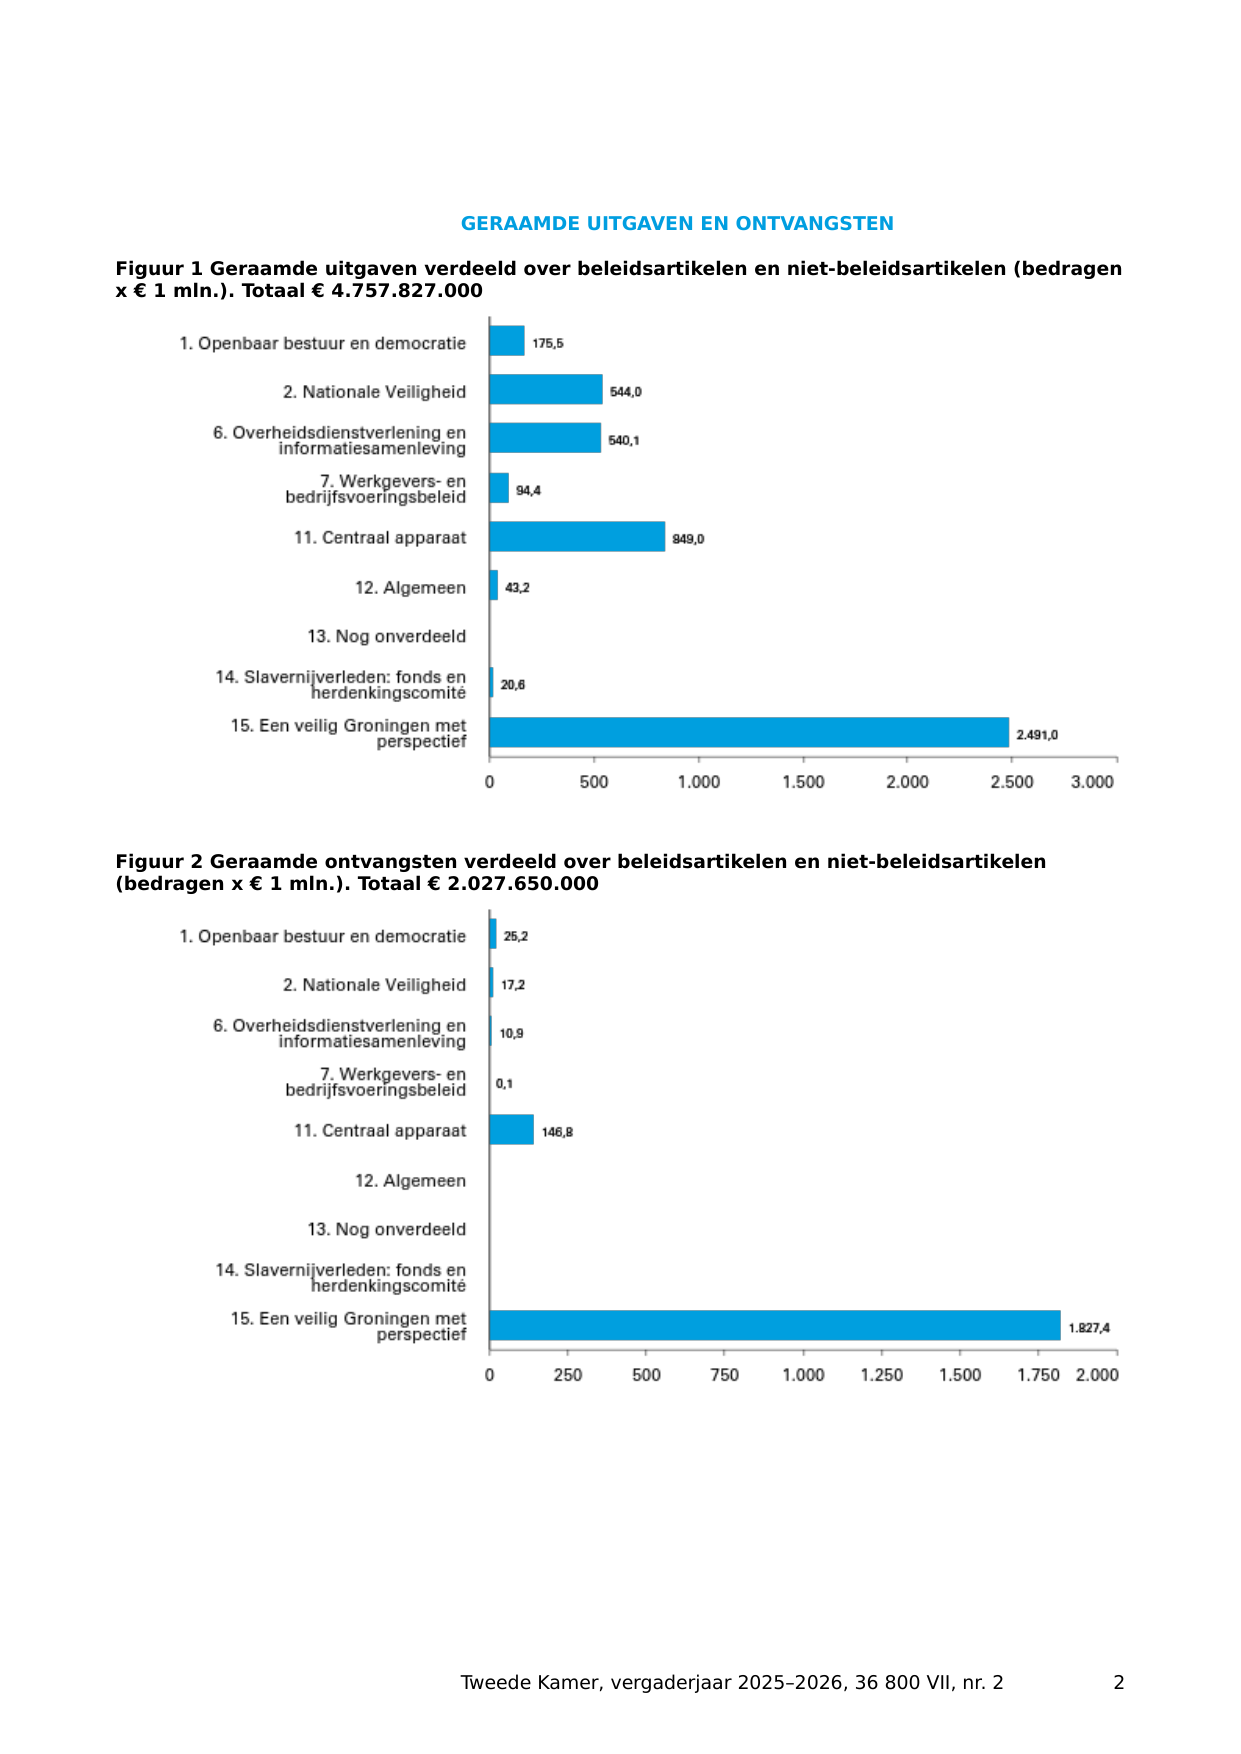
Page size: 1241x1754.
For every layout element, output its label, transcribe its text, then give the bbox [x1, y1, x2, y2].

title Figuur 1 Geraamde uitgaven verdeeld over beleidsartikelen en niet-beleidsartikelen (bedragen x € 1 mln.). Totaal € 4.757.827.000 [115, 258, 1125, 302]
title Figuur 2 Geraamde ontvangsten verdeeld over beleidsartikelen en niet-beleidsartikelen (bedragen x € 1 mln.). Totaal € 2.027.650.000 [115, 851, 1125, 894]
title Geraamde uitgaven en ontvangsten [461, 213, 1125, 235]
